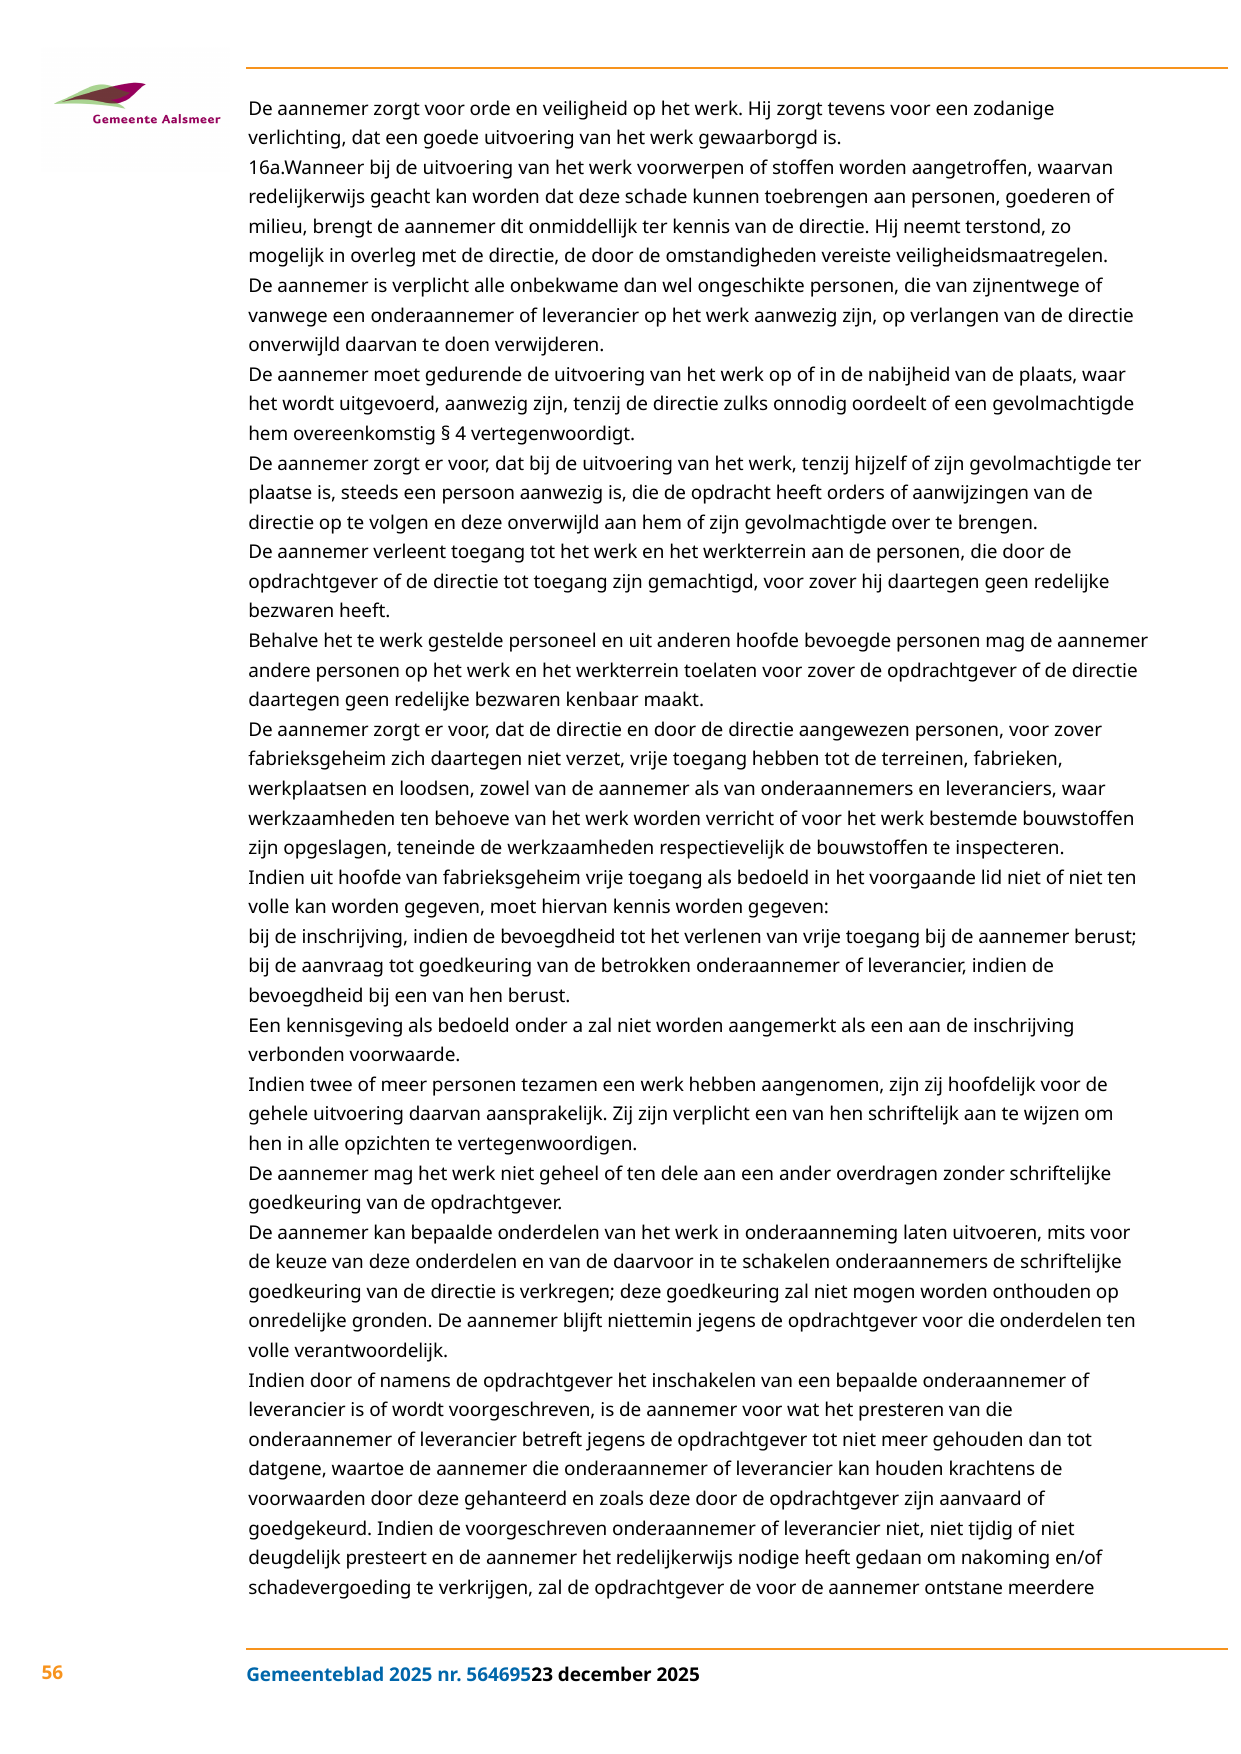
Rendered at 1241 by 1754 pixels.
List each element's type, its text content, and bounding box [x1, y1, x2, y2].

picture [41, 47, 231, 172]
text Behalve het te werk gestelde personeel en uit anderen hoofde bevoegde personen mag de aannemer andere personen op het werk en het werkterrein toelaten voor zover de opdrachtgever of de directie daartegen geen redelijke bezwaren kenbaar maakt. [248, 627, 1152, 712]
text De aannemer kan bepaalde onderdelen van het werk in onderaanneming laten uitvoeren, mits voor de keuze van deze onderdelen en van de daarvoor in te schakelen onderaannemers de schriftelijke goedkeuring van de directie is verkregen; deze goedkeuring zal niet mogen worden onthouden op onredelijke gronden. De aannemer blijft niettemin jegens de opdrachtgever voor die onderdelen ten volle verantwoordelijk. [248, 1219, 1152, 1363]
text 16a.Wanneer bij de uitvoering van het werk voorwerpen of stoffen worden aangetroffen, waarvan redelijkerwijs geacht kan worden dat deze schade kunnen toebrengen aan personen, goederen of milieu, brengt de aannemer dit onmiddellijk ter kennis van de directie. Hij neemt terstond, zo mogelijk in overleg met de directie, de door de omstandigheden vereiste veiligheidsmaatregelen. [248, 154, 1152, 268]
text Indien twee of meer personen tezamen een werk hebben aangenomen, zijn zij hoofdelijk voor de gehele uitvoering daarvan aansprakelijk. Zij zijn verplicht een van hen schriftelijk aan te wijzen om hen in alle opzichten te vertegenwoordigen. [248, 1071, 1152, 1156]
text De aannemer verleent toegang tot het werk en het werkterrein aan de personen, die door de opdrachtgever of de directie tot toegang zijn gemachtigd, voor zover hij daartegen geen redelijke bezwaren heeft. [248, 538, 1152, 623]
text bij de inschrijving, indien de bevoegdheid tot het verlenen van vrije toegang bij de aannemer berust; [248, 923, 1152, 949]
text De aannemer mag het werk niet geheel of ten dele aan een ander overdragen zonder schriftelijke goedkeuring van de opdrachtgever. [248, 1160, 1152, 1215]
text Indien door of namens de opdrachtgever het inschakelen van een bepaalde onderaannemer of leverancier is of wordt voorgeschreven, is de aannemer voor wat het presteren van die onderaannemer of leverancier betreft jegens de opdrachtgever tot niet meer gehouden dan tot datgene, waartoe de aannemer die onderaannemer of leverancier kan houden krachtens de voorwaarden door deze gehanteerd en zoals deze door de opdrachtgever zijn aanvaard of goedgekeurd. Indien de voorgeschreven onderaannemer of leverancier niet, niet tijdig of niet deugdelijk presteert en de aannemer het redelijkerwijs nodige heeft gedaan om nakoming en/of schadevergoeding te verkrijgen, zal de opdrachtgever de voor de aannemer ontstane meerdere [248, 1367, 1152, 1600]
text Indien uit hoofde van fabrieksgeheim vrije toegang als bedoeld in het voorgaande lid niet of niet ten volle kan worden gegeven, moet hiervan kennis worden gegeven: [248, 864, 1152, 919]
text De aannemer zorgt voor orde en veiligheid op het werk. Hij zorgt tevens voor een zodanige verlichting, dat een goede uitvoering van het werk gewaarborgd is. [248, 95, 1152, 150]
text De aannemer moet gedurende de uitvoering van het werk op of in de nabijheid van de plaats, waar het wordt uitgevoerd, aanwezig zijn, tenzij de directie zulks onnodig oordeelt of een gevolmachtigde hem overeenkomstig § 4 vertegenwoordigt. [248, 361, 1152, 446]
text Een kennisgeving als bedoeld onder a zal niet worden aangemerkt als een aan de inschrijving verbonden voorwaarde. [248, 1012, 1152, 1067]
text De aannemer zorgt er voor, dat de directie en door de directie aangewezen personen, voor zover fabrieksgeheim zich daartegen niet verzet, vrije toegang hebben tot de terreinen, fabrieken, werkplaatsen en loodsen, zowel van de aannemer als van onderaannemers en leveranciers, waar werkzaamheden ten behoeve van het werk worden verricht of voor het werk bestemde bouwstoffen zijn opgeslagen, teneinde de werkzaamheden respectievelijk de bouwstoffen te inspecteren. [248, 716, 1152, 860]
text De aannemer is verplicht alle onbekwame dan wel ongeschikte personen, die van zijnentwege of vanwege een onderaannemer of leverancier op het werk aanwezig zijn, op verlangen van de directie onverwijld daarvan te doen verwijderen. [248, 272, 1152, 357]
text bij de aanvraag tot goedkeuring van de betrokken onderaannemer of leverancier, indien de bevoegdheid bij een van hen berust. [248, 953, 1152, 1008]
text De aannemer zorgt er voor, dat bij de uitvoering van het werk, tenzij hijzelf of zijn gevolmachtigde ter plaatse is, steeds een persoon aanwezig is, die de opdracht heeft orders of aanwijzingen van de directie op te volgen en deze onverwijld aan hem of zijn gevolmachtigde over te brengen. [248, 450, 1152, 535]
